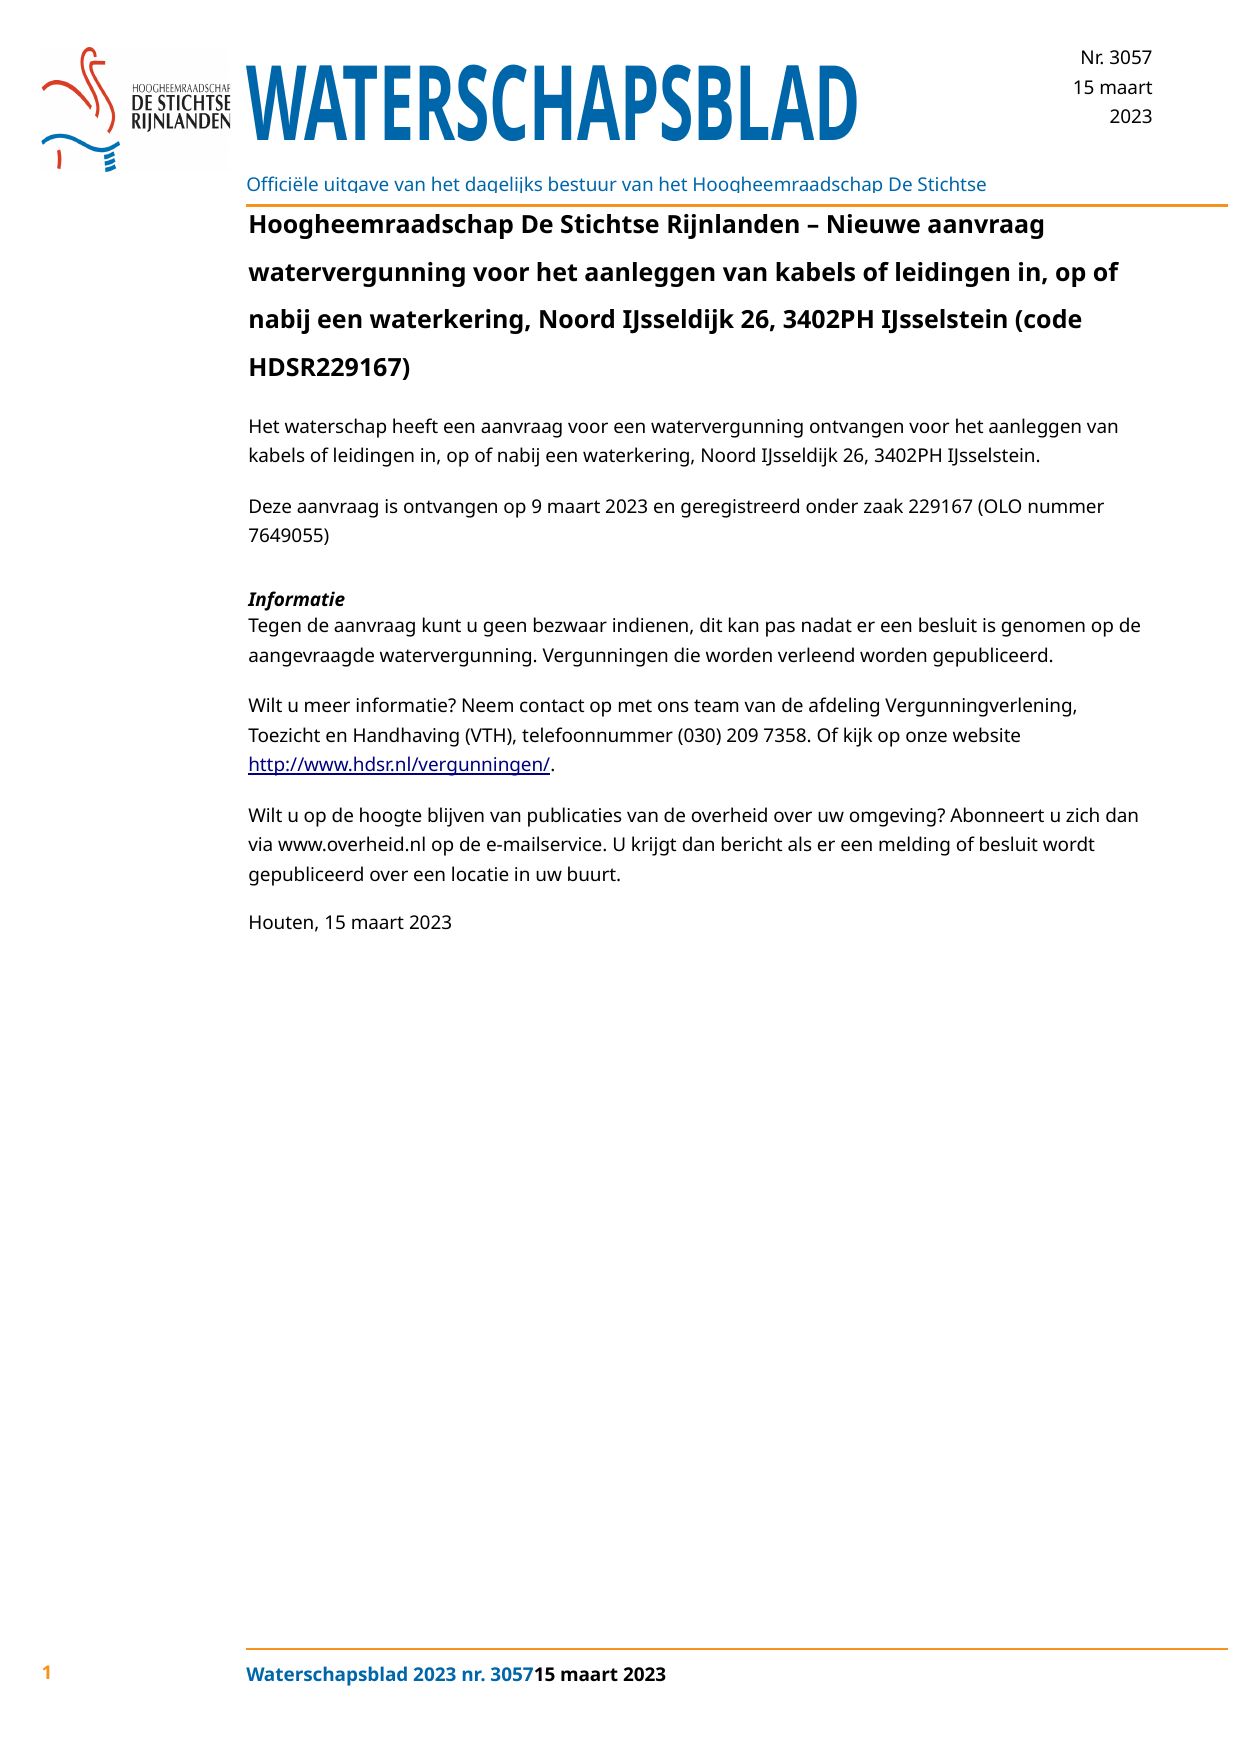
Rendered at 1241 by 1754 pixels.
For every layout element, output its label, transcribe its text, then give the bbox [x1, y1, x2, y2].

text Hoogheemraadschap De Stichtse Rijnlanden – Nieuwe aanvraag watervergunning voor het aanleggen van kabels of leidingen in, op of nabij een waterkering, Noord IJsseldijk 26, 3402PH IJsselstein (code HDSR229167) [248, 207, 1152, 384]
text Wilt u meer informatie? Neem contact op met ons team van de afdeling Vergunningverlening, Toezicht en Handhaving (VTH), telefoonnummer (030) 209 7358. Of kijk op onze website http://www.hdsr.nl/vergunningen/. [248, 692, 1152, 777]
picture [41, 47, 231, 172]
text Houten, 15 maart 2023 [248, 909, 1152, 935]
text Tegen de aanvraag kunt u geen bezwaar indienen, dit kan pas nadat er een besluit is genomen op de aangevraagde watervergunning. Vergunningen die worden verleend worden gepubliceerd. [248, 612, 1152, 668]
text Deze aanvraag is ontvangen op 9 maart 2023 en geregistreerd onder zaak 229167 (OLO nummer 7649055) [248, 493, 1152, 548]
text Het waterschap heeft een aanvraag voor een watervergunning ontvangen voor het aanleggen van kabels of leidingen in, op of nabij een waterkering, Noord IJsseldijk 26, 3402PH IJsselstein. [248, 413, 1152, 468]
text Wilt u op de hoogte blijven van publicaties van de overheid over uw omgeving? Abonneert u zich dan via www.overheid.nl op de e-mailservice. U krijgt dan bericht als er een melding of besluit wordt gepubliceerd over een locatie in uw buurt. [248, 802, 1152, 887]
text Informatie [248, 587, 1152, 612]
